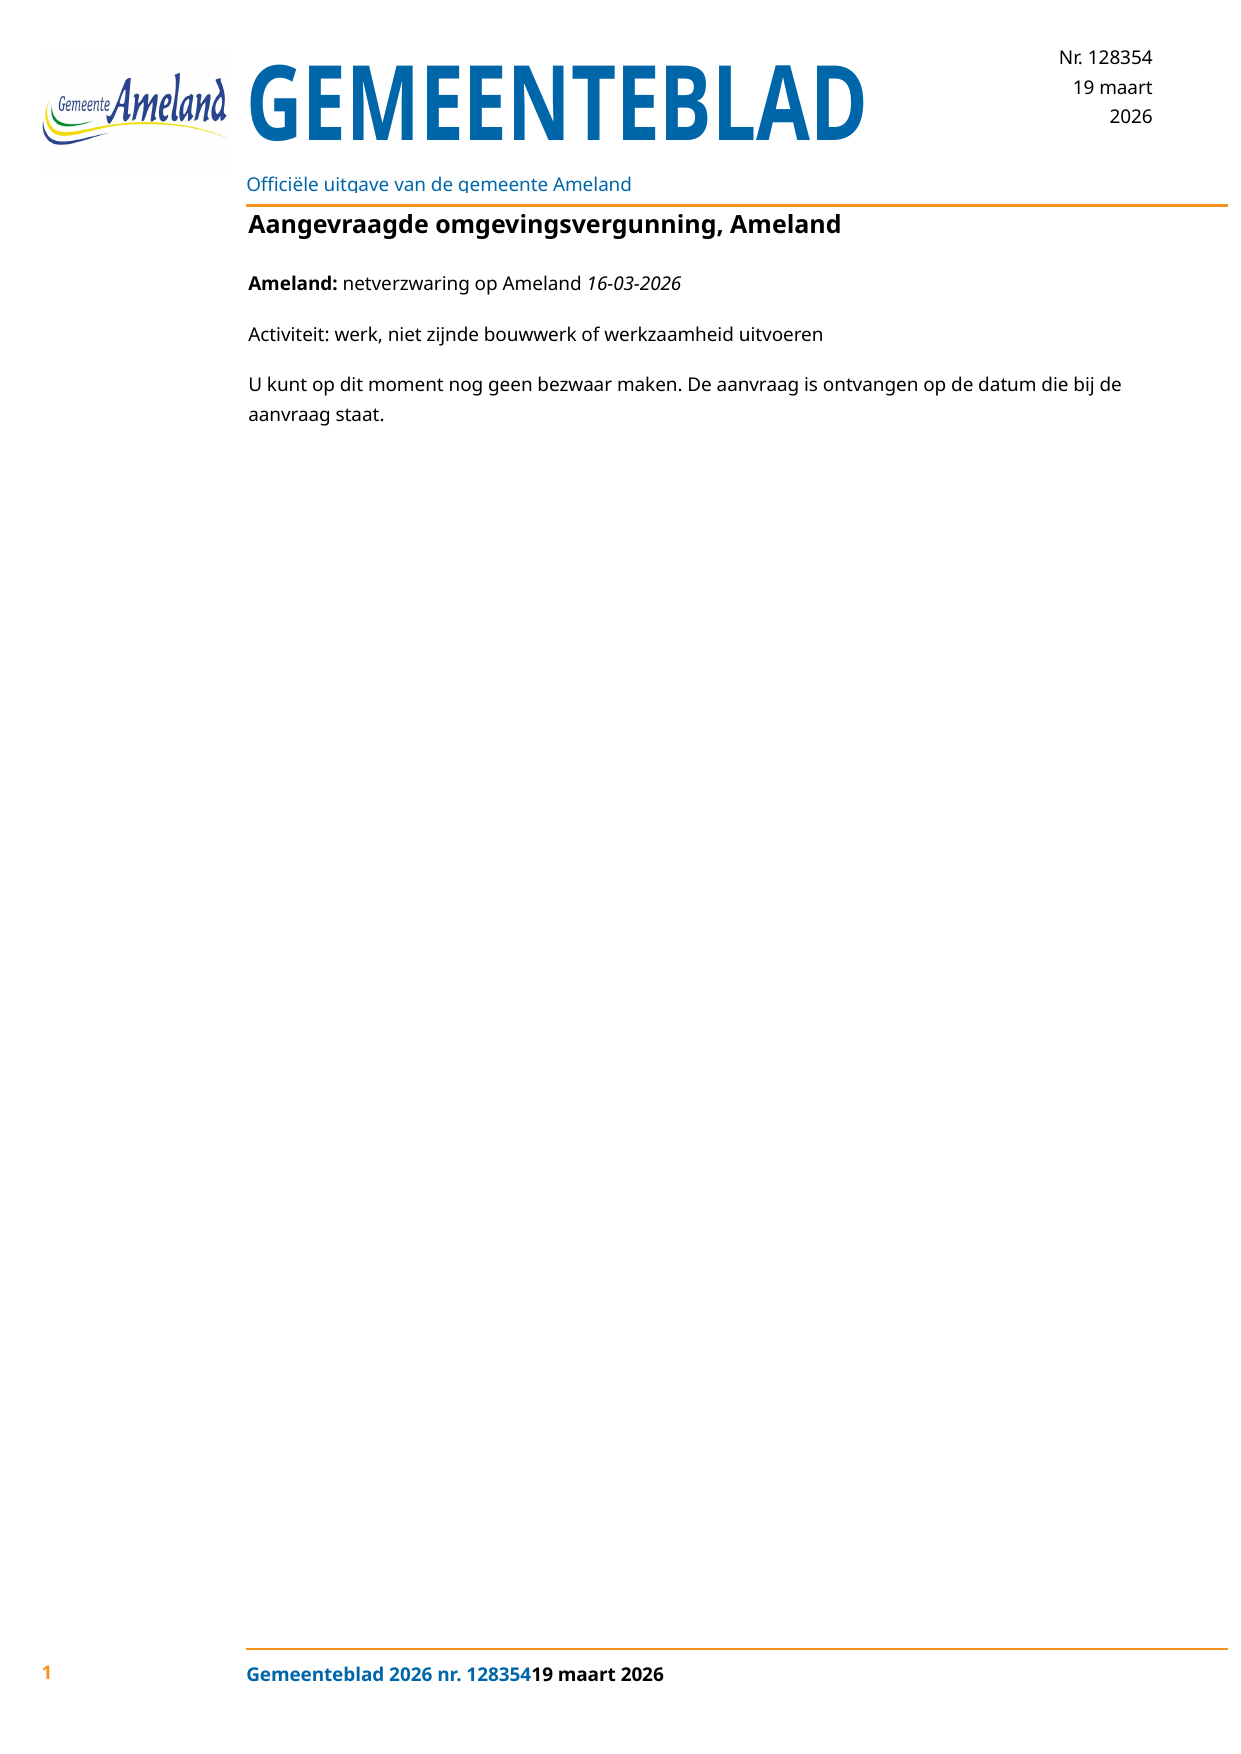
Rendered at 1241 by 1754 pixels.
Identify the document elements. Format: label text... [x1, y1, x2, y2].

text Aangevraagde omgevingsvergunning, Ameland [248, 207, 1152, 241]
text U kunt op dit moment nog geen bezwaar maken. De aanvraag is ontvangen op de datum die bij de aanvraag staat. [248, 371, 1152, 426]
text Ameland: netverzwaring op Ameland 16-03-2026 [248, 270, 1152, 296]
text Activiteit: werk, niet zijnde bouwwerk of werkzaamheid uitvoeren [248, 321, 1152, 346]
picture [41, 47, 231, 172]
